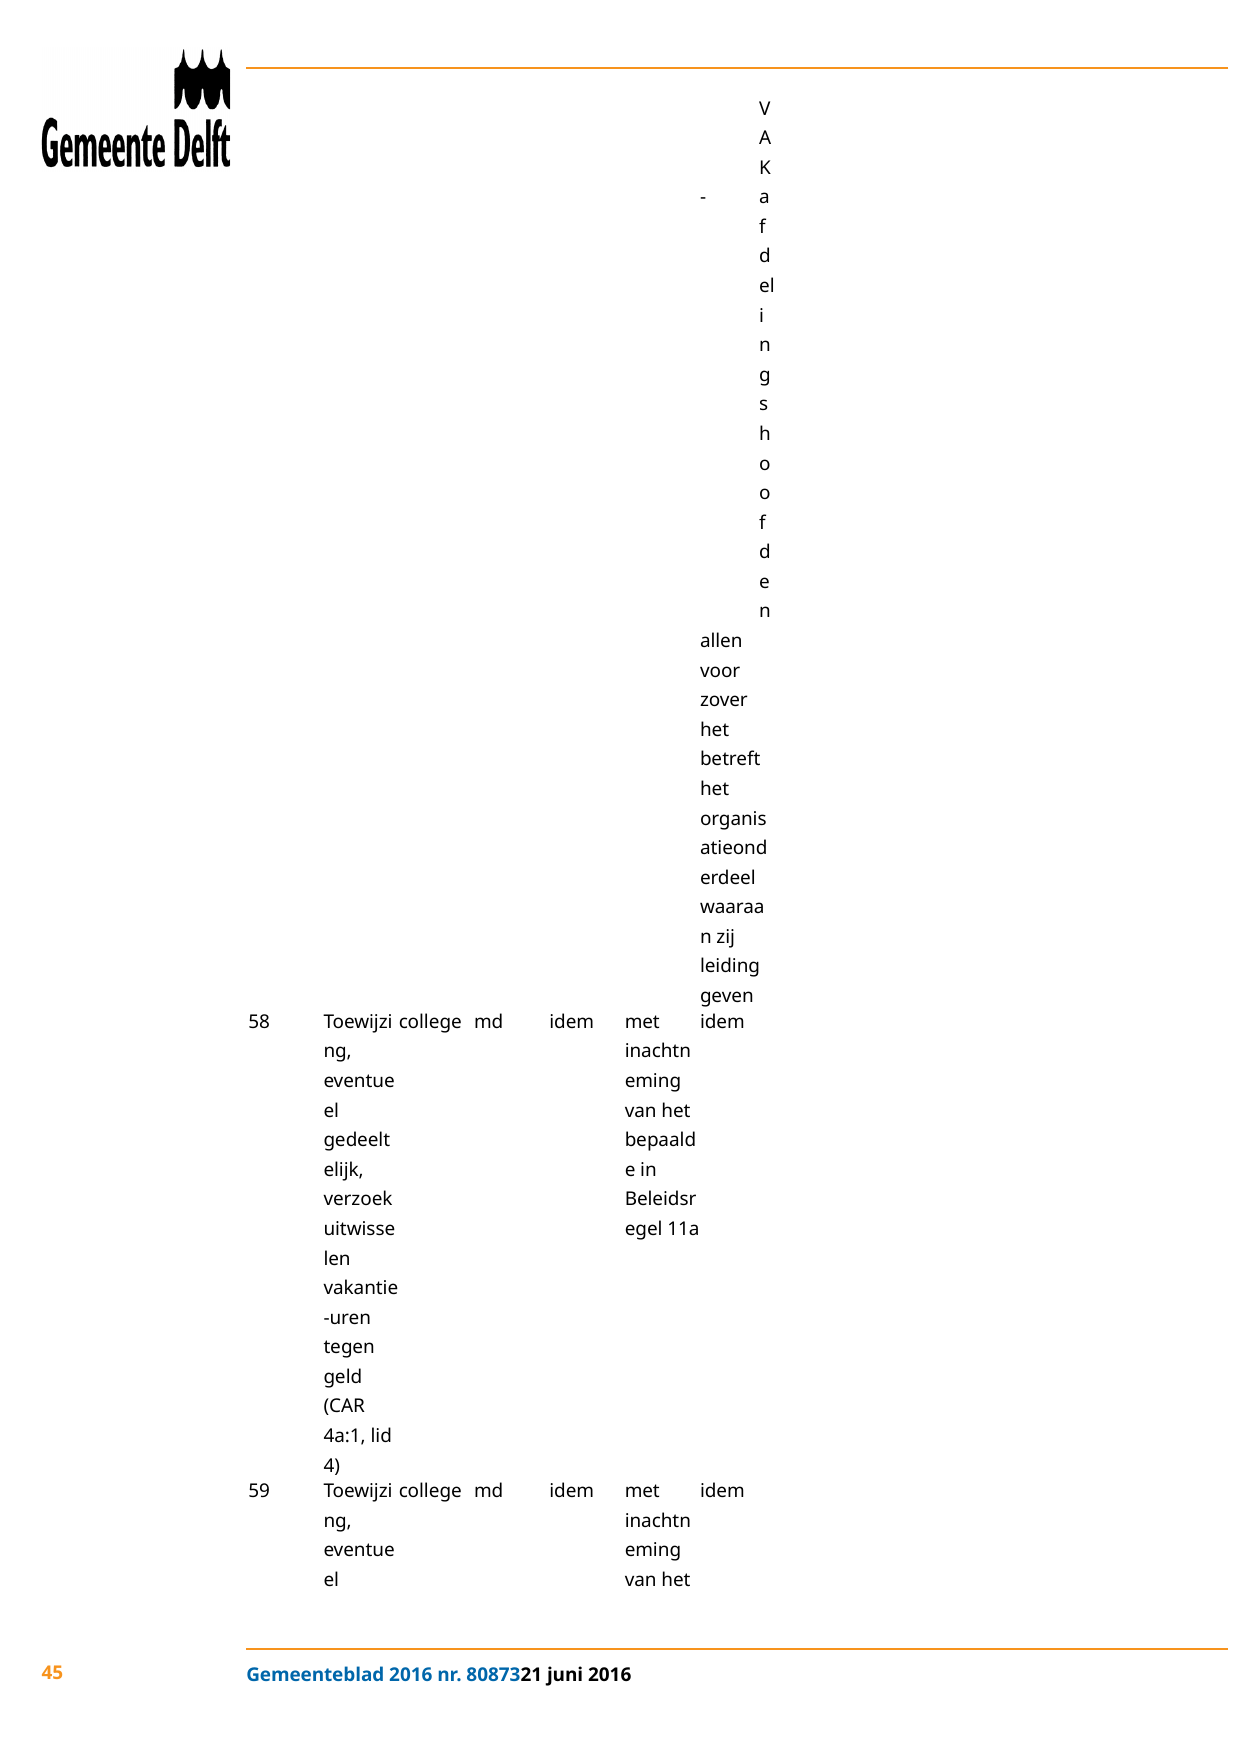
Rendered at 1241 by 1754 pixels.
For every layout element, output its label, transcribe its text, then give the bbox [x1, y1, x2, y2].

table_cell idem [549, 1008, 624, 1477]
table_cell [248, 95, 323, 1008]
table_cell 58 [248, 1008, 323, 1477]
table_cell [625, 95, 700, 1008]
table_cell idem [700, 1478, 775, 1592]
table_cell Toewijzing, eventueel gedeeltelijk, verzoek uitwisselen vakantie-uren tegen geld (CAR 4a:1, lid 4) [323, 1008, 398, 1477]
table_cell idem [549, 1478, 624, 1592]
table_cell [549, 95, 624, 1008]
picture [41, 47, 231, 172]
table_cell college [399, 1008, 474, 1477]
table_cell idem [700, 1008, 775, 1477]
table_cell college [399, 1478, 474, 1592]
table_cell [775, 1008, 850, 1477]
table_cell 59 [248, 1478, 323, 1592]
table_cell Toewijzing, eventueel [323, 1478, 398, 1592]
table_cell [775, 1478, 850, 1592]
table_cell met inachtneming van het bepaalde in Beleidsregel 11a [625, 1008, 700, 1477]
table_cell [474, 95, 549, 1008]
table_cell met inachtneming van het [625, 1478, 700, 1592]
table_cell [775, 95, 850, 1008]
table_cell [323, 95, 398, 1008]
table_cell VAK afdelingshoofden allen voor zover het betreft het organisatieonderdeel waaraan zij leiding geven [700, 95, 775, 1008]
table_cell md [474, 1478, 549, 1592]
table_cell [399, 95, 474, 1008]
table_cell md [474, 1008, 549, 1477]
